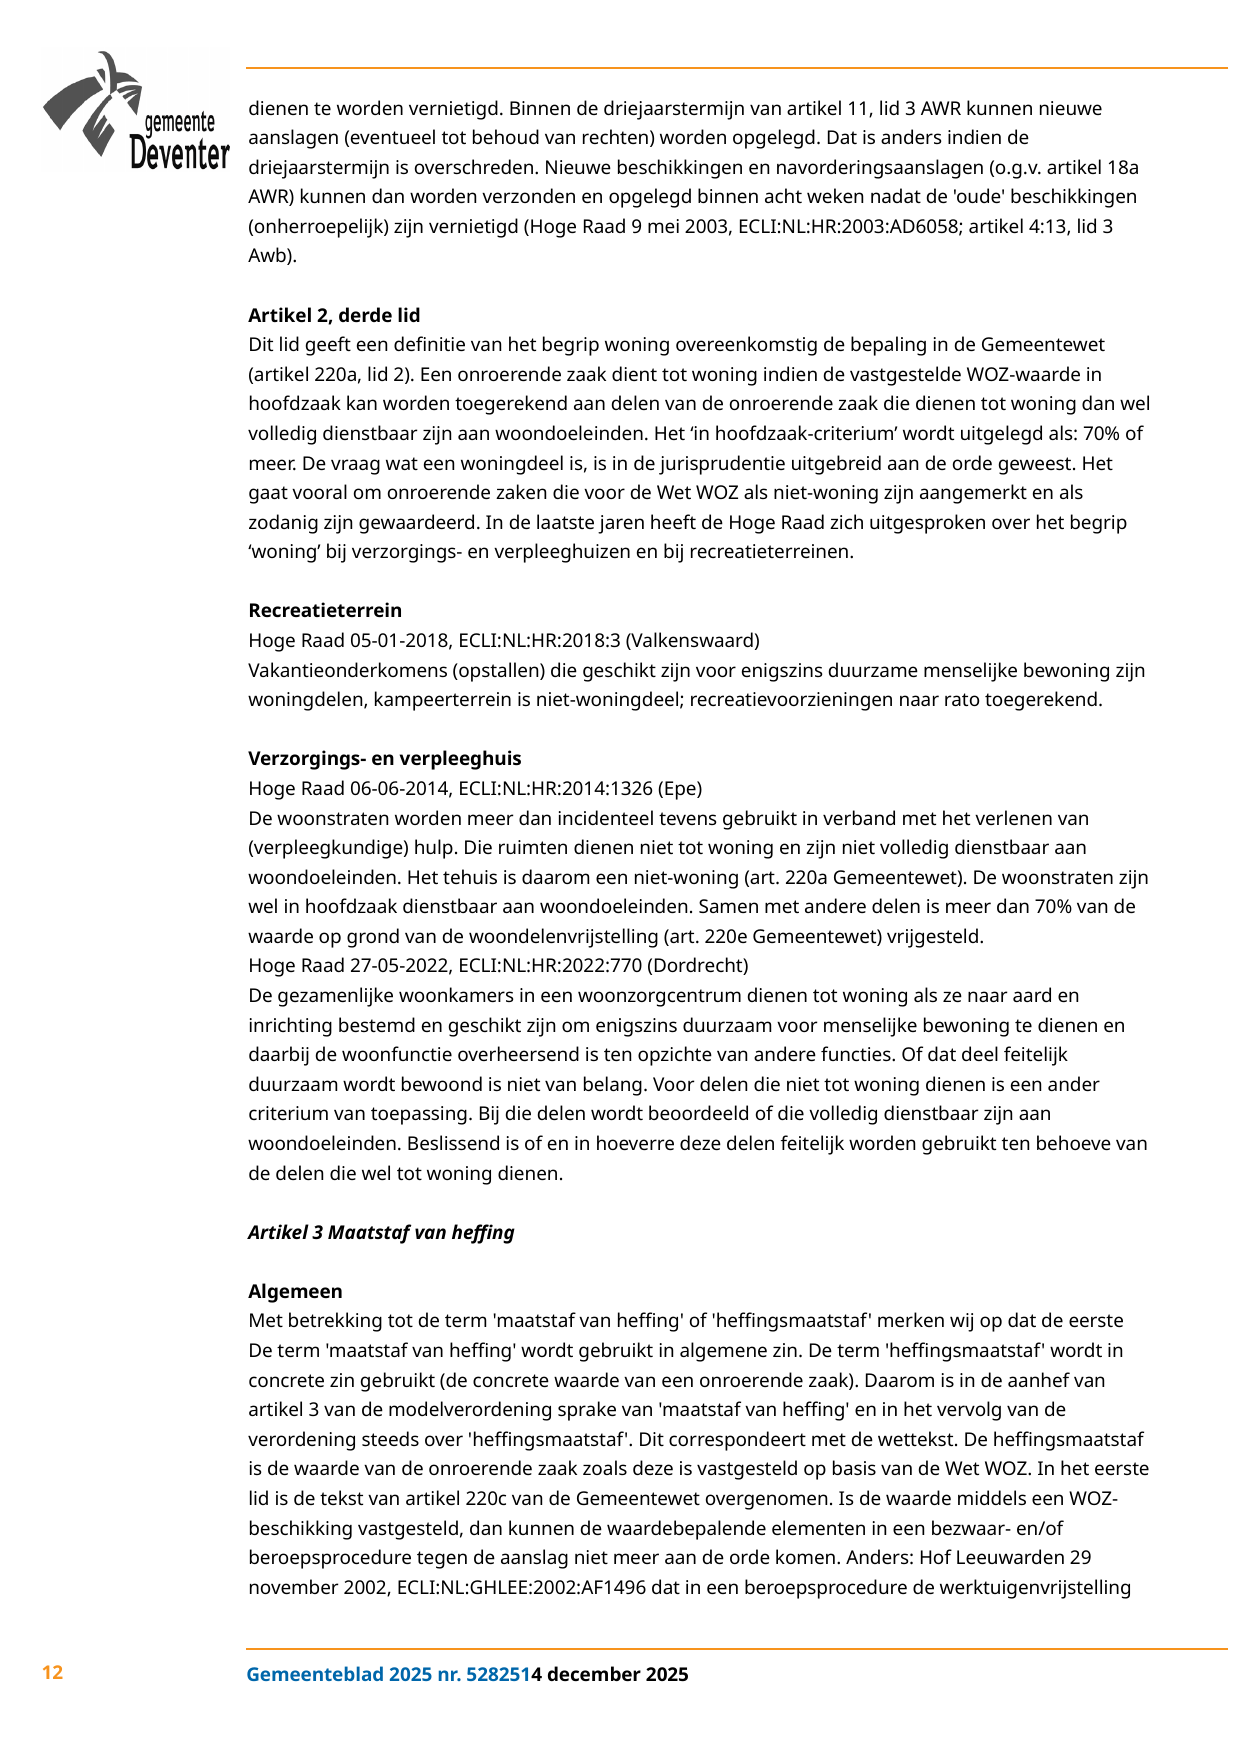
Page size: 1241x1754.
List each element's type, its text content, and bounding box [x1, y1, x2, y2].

text Algemeen [248, 1278, 1152, 1304]
text Hoge Raad 27-05-2022, ECLI:NL:HR:2022:770 (Dordrecht) [248, 953, 1152, 978]
text Hoge Raad 05-01-2018, ECLI:NL:HR:2018:3 (Valkenswaard) [248, 627, 1152, 653]
text Hoge Raad 06-06-2014, ECLI:NL:HR:2014:1326 (Epe) [248, 775, 1152, 801]
text Verzorgings- en verpleeghuis [248, 746, 1152, 771]
picture [41, 47, 231, 172]
text De woonstraten worden meer dan incidenteel tevens gebruikt in verband met het verlenen van (verpleegkundige) hulp. Die ruimten dienen niet tot woning en zijn niet volledig dienstbaar aan woondoeleinden. Het tehuis is daarom een niet-woning (art. 220a Gemeentewet). De woonstraten zijn wel in hoofdzaak dienstbaar aan woondoeleinden. Samen met andere delen is meer dan 70% van de waarde op grond van de woondelenvrijstelling (art. 220e Gemeentewet) vrijgesteld. [248, 805, 1152, 949]
text Dit lid geeft een definitie van het begrip woning overeenkomstig de bepaling in de Gemeentewet (artikel 220a, lid 2). Een onroerende zaak dient tot woning indien de vastgestelde WOZ-waarde in hoofdzaak kan worden toegerekend aan delen van de onroerende zaak die dienen tot woning dan wel volledig dienstbaar zijn aan woondoeleinden. Het ‘in hoofdzaak-criterium’ wordt uitgelegd als: 70% of meer. De vraag wat een woningdeel is, is in de jurisprudentie uitgebreid aan de orde geweest. Het gaat vooral om onroerende zaken die voor de Wet WOZ als niet-woning zijn aangemerkt en als zodanig zijn gewaardeerd. In de laatste jaren heeft de Hoge Raad zich uitgesproken over het begrip ‘woning’ bij verzorgings- en verpleeghuizen en bij recreatieterreinen. [248, 331, 1152, 564]
text Artikel 3 Maatstaf van heffing [248, 1219, 1152, 1245]
text Recreatieterrein [248, 598, 1152, 623]
text dienen te worden vernietigd. Binnen de driejaarstermijn van artikel 11, lid 3 AWR kunnen nieuwe aanslagen (eventueel tot behoud van rechten) worden opgelegd. Dat is anders indien de driejaarstermijn is overschreden. Nieuwe beschikkingen en navorderingsaanslagen (o.g.v. artikel 18a AWR) kunnen dan worden verzonden en opgelegd binnen acht weken nadat de 'oude' beschikkingen (onherroepelijk) zijn vernietigd (Hoge Raad 9 mei 2003, ECLI:NL:HR:2003:AD6058; artikel 4:13, lid 3 Awb). [248, 95, 1152, 268]
text Met betrekking tot de term 'maatstaf van heffing' of 'heffingsmaatstaf' merken wij op dat de eerste De term 'maatstaf van heffing' wordt gebruikt in algemene zin. De term 'heffingsmaatstaf' wordt in concrete zin gebruikt (de concrete waarde van een onroerende zaak). Daarom is in de aanhef van artikel 3 van de modelverordening sprake van 'maatstaf van heffing' en in het vervolg van de verordening steeds over 'heffingsmaatstaf'. Dit correspondeert met de wettekst. De heffingsmaatstaf is de waarde van de onroerende zaak zoals deze is vastgesteld op basis van de Wet WOZ. In het eerste lid is de tekst van artikel 220c van de Gemeentewet overgenomen. Is de waarde middels een WOZ-beschikking vastgesteld, dan kunnen de waardebepalende elementen in een bezwaar- en/of beroepsprocedure tegen de aanslag niet meer aan de orde komen. Anders: Hof Leeuwarden 29 november 2002, ECLI:NL:GHLEE:2002:AF1496 dat in een beroepsprocedure de werktuigenvrijstelling [248, 1308, 1152, 1600]
text De gezamenlijke woonkamers in een woonzorgcentrum dienen tot woning als ze naar aard en inrichting bestemd en geschikt zijn om enigszins duurzaam voor menselijke bewoning te dienen en daarbij de woonfunctie overheersend is ten opzichte van andere functies. Of dat deel feitelijk duurzaam wordt bewoond is niet van belang. Voor delen die niet tot woning dienen is een ander criterium van toepassing. Bij die delen wordt beoordeeld of die volledig dienstbaar zijn aan woondoeleinden. Beslissend is of en in hoeverre deze delen feitelijk worden gebruikt ten behoeve van de delen die wel tot woning dienen. [248, 982, 1152, 1186]
text Vakantieonderkomens (opstallen) die geschikt zijn voor enigszins duurzame menselijke bewoning zijn woningdelen, kampeerterrein is niet-woningdeel; recreatievoorzieningen naar rato toegerekend. [248, 657, 1152, 712]
text Artikel 2, derde lid [248, 302, 1152, 328]
